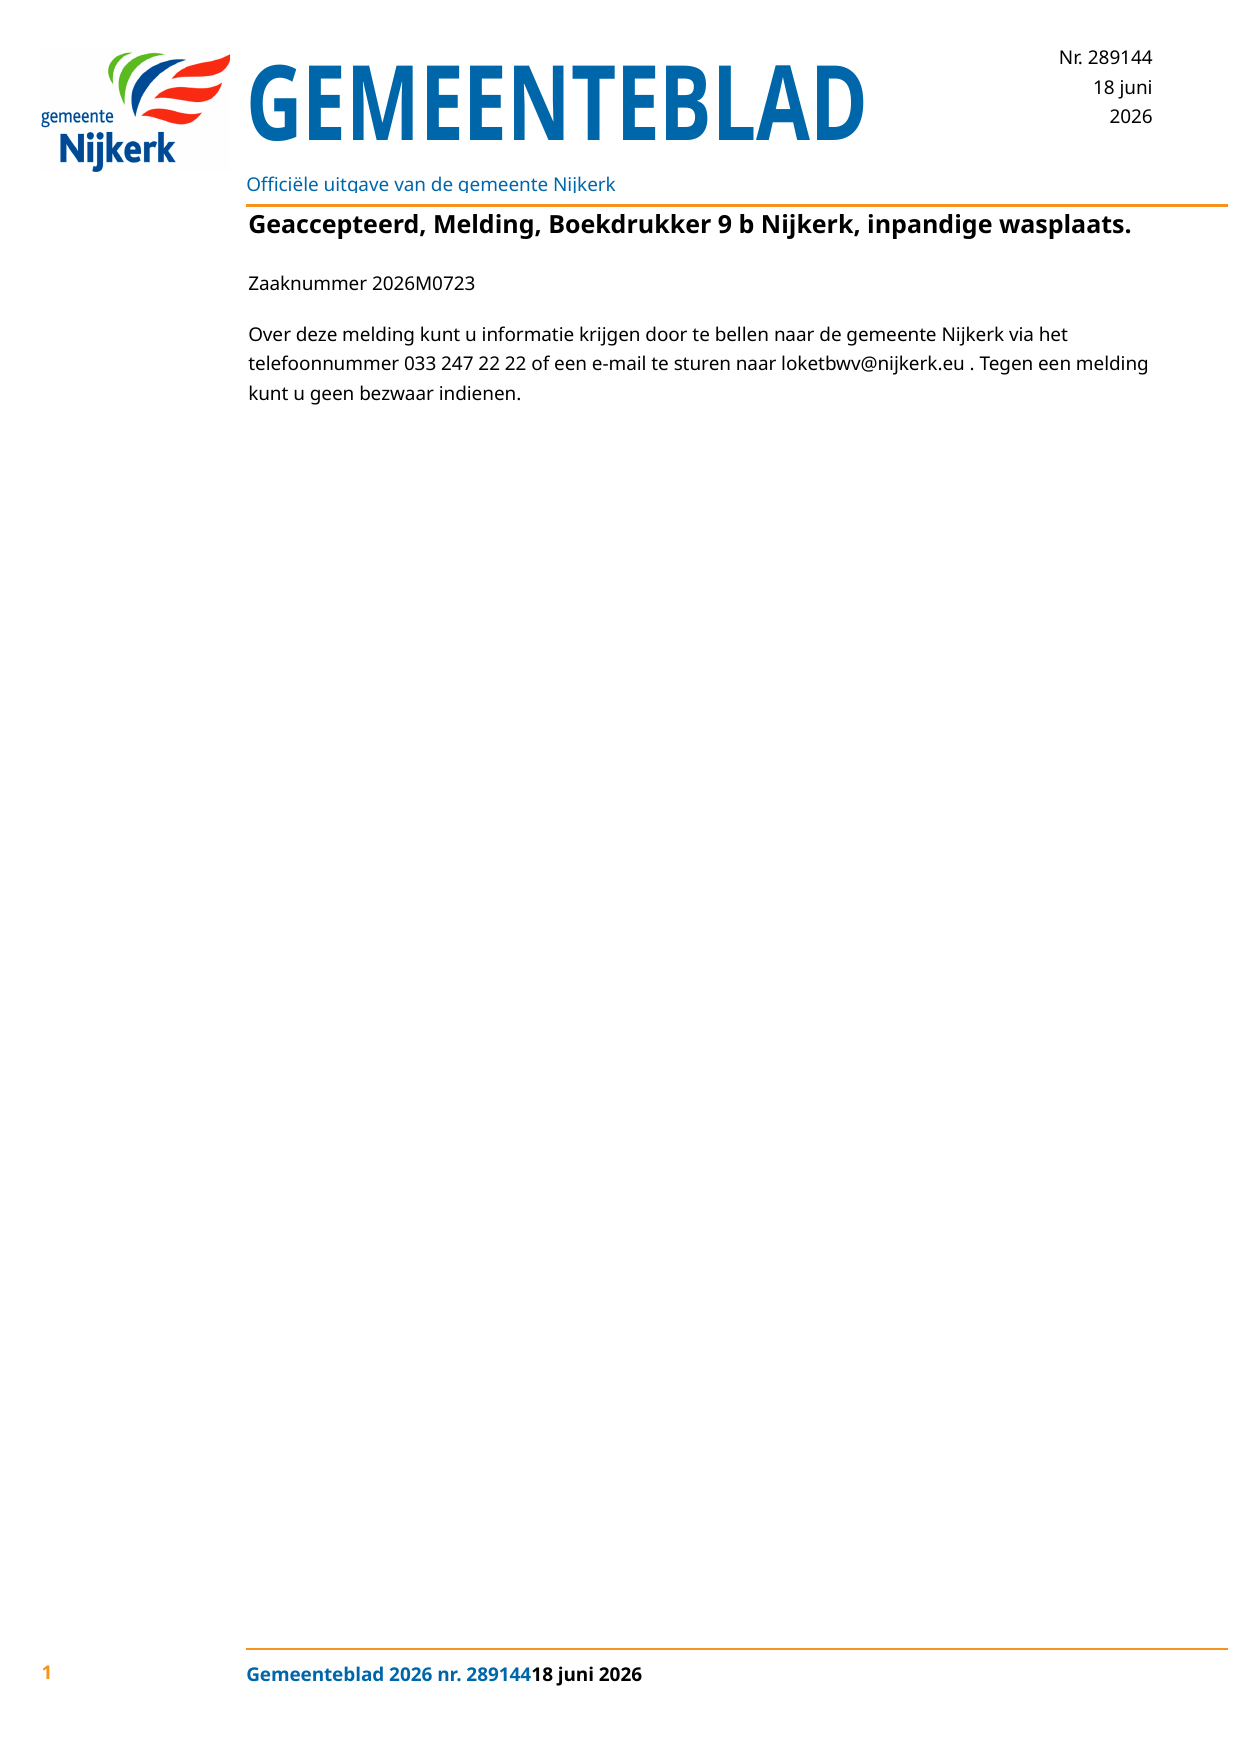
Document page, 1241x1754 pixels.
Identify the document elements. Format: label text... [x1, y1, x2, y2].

text Over deze melding kunt u informatie krijgen door te bellen naar de gemeente Nijkerk via het telefoonnummer 033 247 22 22 of een e-mail te sturen naar loketbwv@nijkerk.eu . Tegen een melding kunt u geen bezwaar indienen. [248, 321, 1152, 406]
text Geaccepteerd, Melding, Boekdrukker 9 b Nijkerk, inpandige wasplaats. [248, 207, 1152, 241]
text Zaaknummer 2026M0723 [248, 270, 1152, 296]
picture [41, 47, 231, 172]
